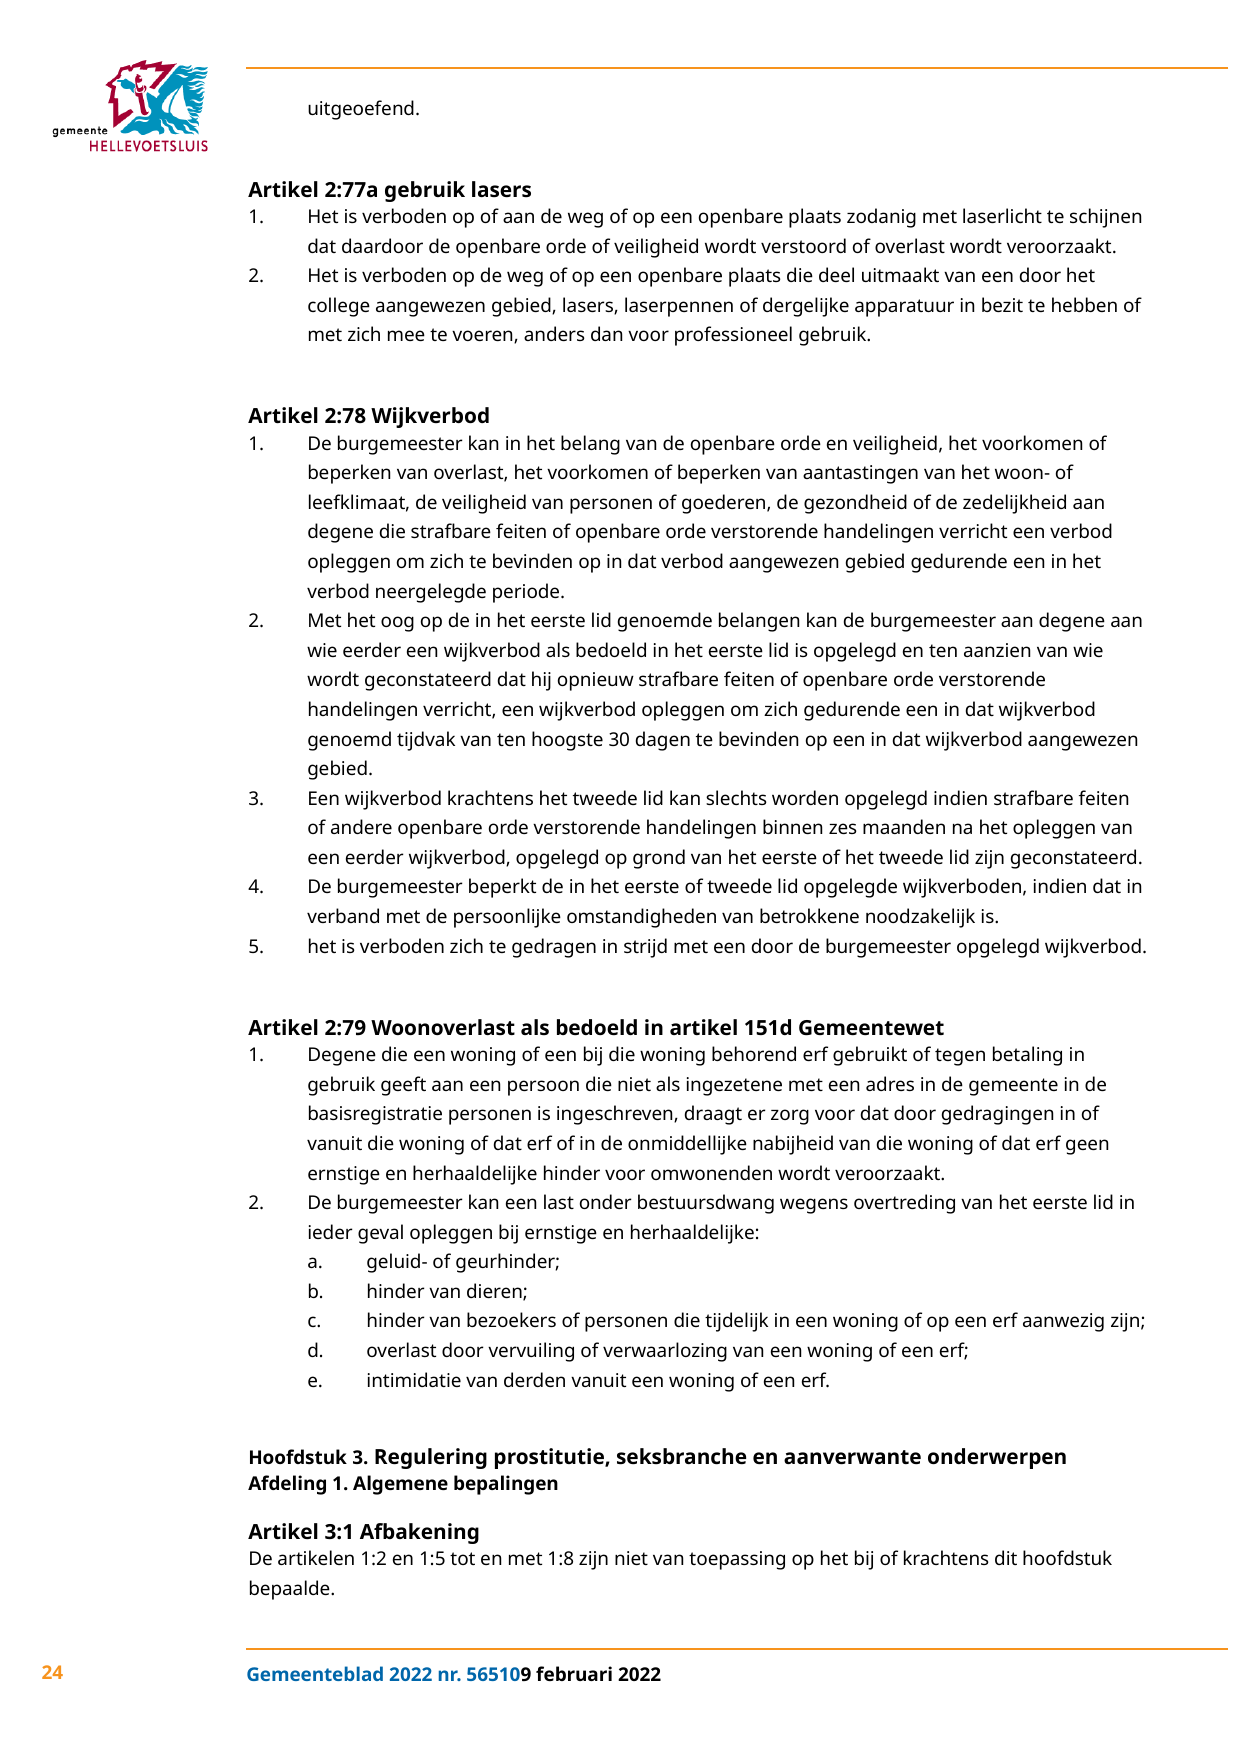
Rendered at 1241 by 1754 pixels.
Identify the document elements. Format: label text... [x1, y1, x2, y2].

list De burgemeester kan een last onder bestuursdwang wegens overtreding van het eerste lid in ieder geval opleggen bij ernstige en herhaaldelijke: [248, 1189, 1152, 1244]
list geluid- of geurhinder; [307, 1248, 1152, 1274]
list hinder van bezoekers of personen die tijdelijk in een woning of op een erf aanwezig zijn; [307, 1308, 1152, 1333]
list het is verboden zich te gedragen in strijd met een door de burgemeester opgelegd wijkverbod. [248, 933, 1152, 959]
text De artikelen 1:2 en 1:5 tot en met 1:8 zijn niet van toepassing op het bij of krachtens dit hoofdstuk bepaalde. [248, 1545, 1152, 1601]
list De burgemeester beperkt de in het eerste of tweede lid opgelegde wijkverboden, indien dat in verband met de persoonlijke omstandigheden van betrokkene noodzakelijk is. [248, 874, 1152, 929]
list overlast door vervuiling of verwaarlozing van een woning of een erf; [307, 1337, 1152, 1363]
text Artikel 2:77a gebruik lasers [248, 175, 1152, 203]
list Een wijkverbod krachtens het tweede lid kan slechts worden opgelegd indien strafbare feiten of andere openbare orde verstorende handelingen binnen zes maanden na het opleggen van een eerder wijkverbod, opgelegd op grond van het eerste of het tweede lid zijn geconstateerd. [248, 785, 1152, 870]
picture [41, 47, 231, 172]
list Het is verboden op de weg of op een openbare plaats die deel uitmaakt van een door het college aangewezen gebied, lasers, laserpennen of dergelijke apparatuur in bezit te hebben of met zich mee te voeren, anders dan voor professioneel gebruik. [248, 262, 1152, 347]
list uitgeoefend. [248, 95, 1152, 121]
text Hoofdstuk 3. Regulering prostitutie, seksbranche en aanverwante onderwerpen [248, 1442, 1152, 1470]
list De burgemeester kan in het belang van de openbare orde en veiligheid, het voorkomen of beperken van overlast, het voorkomen of beperken van aantastingen van het woon- of leefklimaat, de veiligheid van personen of goederen, de gezondheid of de zedelijkheid aan degene die strafbare feiten of openbare orde verstorende handelingen verricht een verbod opleggen om zich te bevinden op in dat verbod aangewezen gebied gedurende een in het verbod neergelegde periode. [248, 430, 1152, 604]
list Het is verboden op of aan de weg of op een openbare plaats zodanig met laserlicht te schijnen dat daardoor de openbare orde of veiligheid wordt verstoord of overlast wordt veroorzaakt. [248, 203, 1152, 258]
text Afdeling 1. Algemene bepalingen [248, 1470, 1152, 1496]
text Artikel 2:78 Wijkverbod [248, 402, 1152, 430]
list Met het oog op de in het eerste lid genoemde belangen kan de burgemeester aan degene aan wie eerder een wijkverbod als bedoeld in het eerste lid is opgelegd en ten aanzien van wie wordt geconstateerd dat hij opnieuw strafbare feiten of openbare orde verstorende handelingen verricht, een wijkverbod opleggen om zich gedurende een in dat wijkverbod genoemd tijdvak van ten hoogste 30 dagen te bevinden op een in dat wijkverbod aangewezen gebied. [248, 607, 1152, 781]
list Degene die een woning of een bij die woning behorend erf gebruikt of tegen betaling in gebruik geeft aan een persoon die niet als ingezetene met een adres in de gemeente in de basisregistratie personen is ingeschreven, draagt er zorg voor dat door gedragingen in of vanuit die woning of dat erf of in de onmiddellijke nabijheid van die woning of dat erf geen ernstige en herhaaldelijke hinder voor omwonenden wordt veroorzaakt. [248, 1041, 1152, 1185]
text Artikel 2:79 Woonoverlast als bedoeld in artikel 151d Gemeentewet [248, 1013, 1152, 1041]
list hinder van dieren; [307, 1278, 1152, 1304]
text Artikel 3:1 Afbakening [248, 1517, 1152, 1545]
list intimidatie van derden vanuit een woning of een erf. [307, 1367, 1152, 1392]
